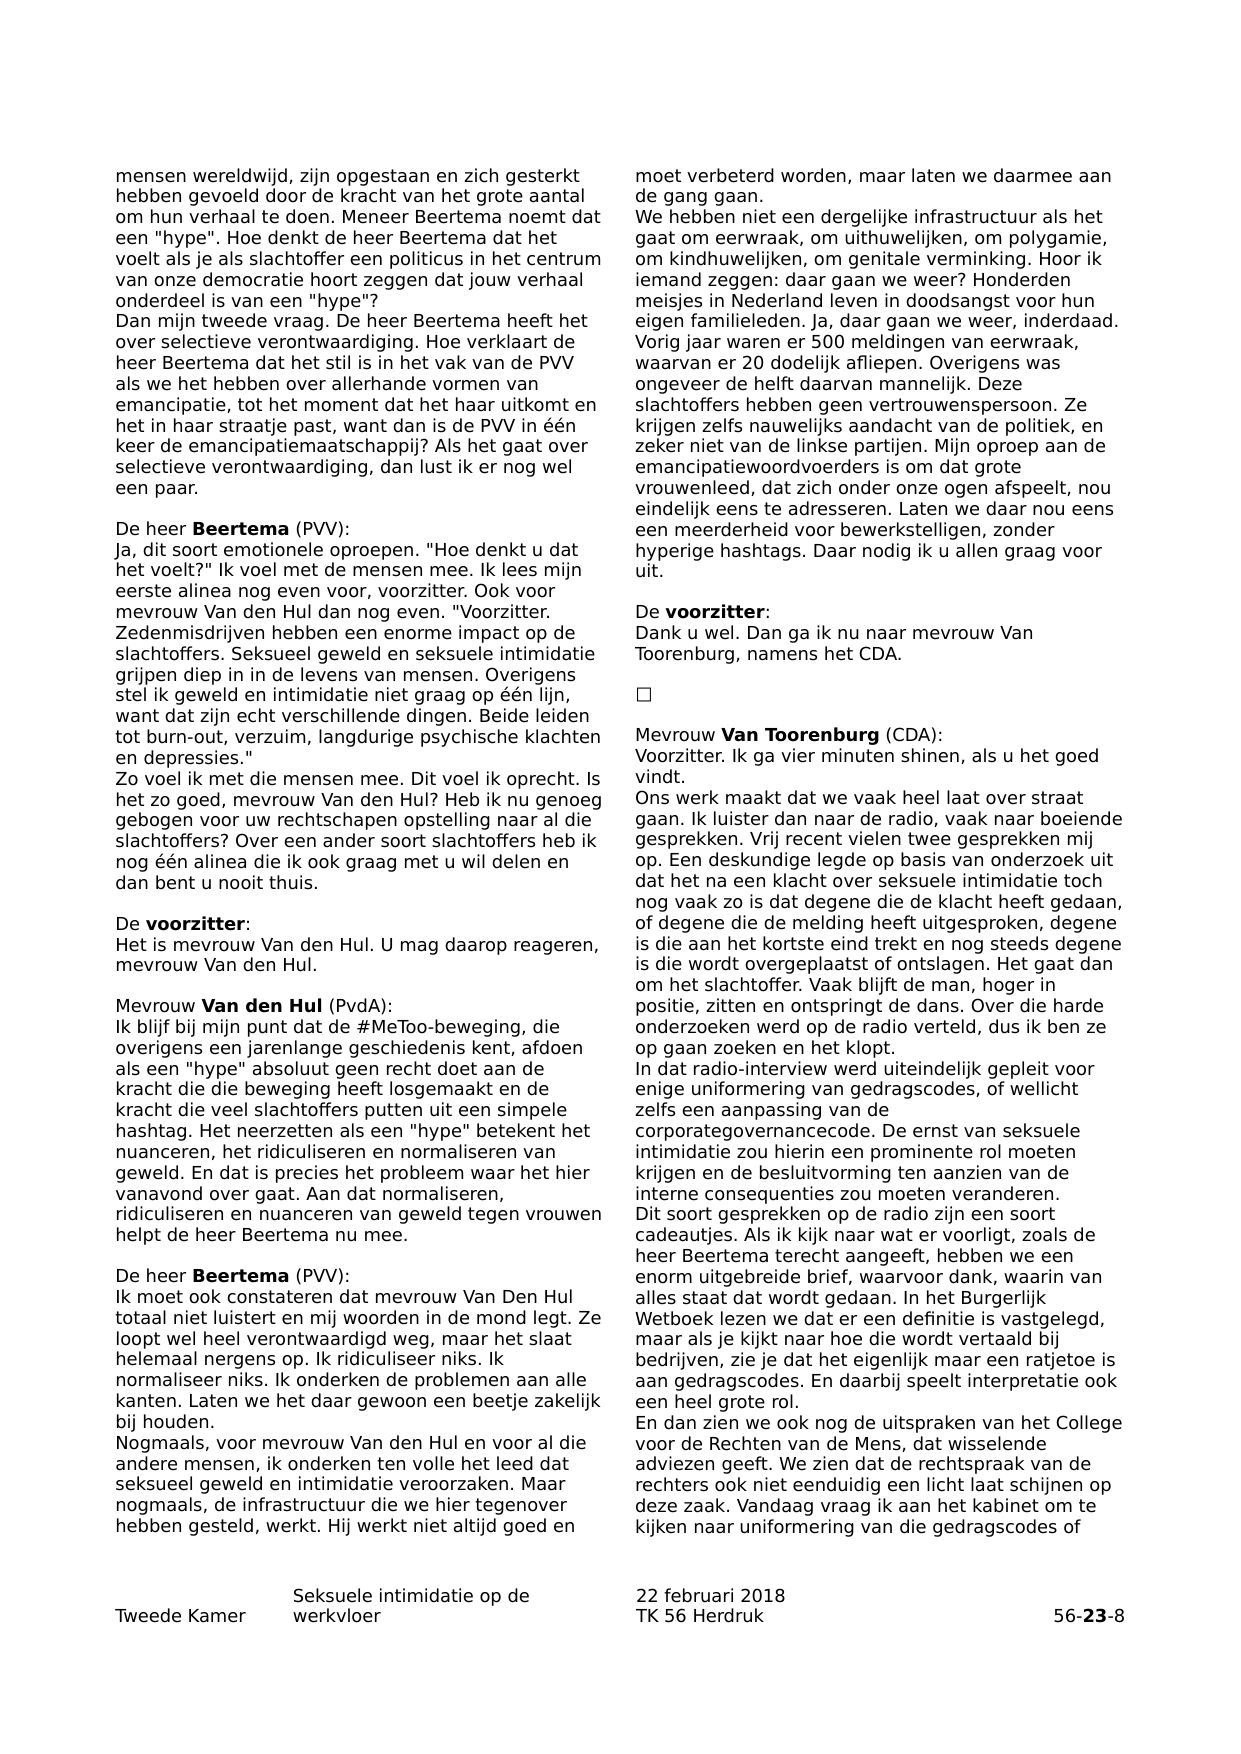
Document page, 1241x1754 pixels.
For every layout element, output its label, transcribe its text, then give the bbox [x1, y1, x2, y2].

text En dan zien we ook nog de uitspraken van het College voor de Rechten van de Mens, dat wisselende adviezen geeft. We zien dat de rechtspraak van de rechters ook niet eenduidig een licht laat schijnen op deze zaak. Vandaag vraag ik aan het kabinet om te kijken naar uniformering van die gedragscodes of [635, 1412, 1125, 1537]
text Mevrouw Van Toorenburg (CDA): [635, 725, 1125, 746]
text De heer Beertema (PVV): [115, 1266, 605, 1287]
text De heer Beertema (PVV): [115, 519, 605, 539]
text ⬜ [635, 684, 1125, 705]
text moet verbeterd worden, maar laten we daarmee aan de gang gaan. [635, 165, 1125, 207]
text In dat radio-interview werd uiteindelijk gepleit voor enige uniformering van gedragscodes, of wellicht zelfs een aanpassing van de corporategovernancecode. De ernst van seksuele intimidatie zou hierin een prominente rol moeten krijgen en de besluitvorming ten aanzien van de interne consequenties zou moeten veranderen. [635, 1058, 1125, 1204]
text Dank u wel. Dan ga ik nu naar mevrouw Van Toorenburg, namens het CDA. [635, 623, 1125, 664]
text De voorzitter: [115, 913, 605, 934]
text We hebben niet een dergelijke infrastructuur als het gaat om eerwraak, om uithuwelijken, om polygamie, om kindhuwelijken, om genitale verminking. Hoor ik iemand zeggen: daar gaan we weer? Honderden meisjes in Nederland leven in doodsangst voor hun eigen familieleden. Ja, daar gaan we weer, inderdaad. Vorig jaar waren er 500 meldingen van eerwraak, waarvan er 20 dodelijk afliepen. Overigens was ongeveer de helft daarvan mannelijk. Deze slachtoffers hebben geen vertrouwenspersoon. Ze krijgen zelfs nauwelijks aandacht van de politiek, en zeker niet van de linkse partijen. Mijn oproep aan de emancipatiewoordvoerders is om dat grote vrouwenleed, dat zich onder onze ogen afspeelt, nou eindelijk eens te adresseren. Laten we daar nou eens een meerderheid voor bewerkstelligen, zonder hyperige hashtags. Daar nodig ik u allen graag voor uit. [635, 207, 1125, 582]
text Ik moet ook constateren dat mevrouw Van Den Hul totaal niet luistert en mij woorden in de mond legt. Ze loopt wel heel verontwaardigd weg, maar het slaat helemaal nergens op. Ik ridiculiseer niks. Ik normaliseer niks. Ik onderken de problemen aan alle kanten. Laten we het daar gewoon een beetje zakelijk bij houden. [115, 1287, 605, 1432]
text Het is mevrouw Van den Hul. U mag daarop reageren, mevrouw Van den Hul. [115, 934, 605, 976]
text De voorzitter: [635, 602, 1125, 623]
text Mevrouw Van den Hul (PvdA): [115, 996, 605, 1017]
text Nogmaals, voor mevrouw Van den Hul en voor al die andere mensen, ik onderken ten volle het leed dat seksueel geweld en intimidatie veroorzaken. Maar nogmaals, de infrastructuur die we hier tegenover hebben gesteld, werkt. Hij werkt niet altijd goed en [115, 1432, 605, 1537]
text Ik blijf bij mijn punt dat de #MeToo-beweging, die overigens een jarenlange geschiedenis kent, afdoen als een "hype" absoluut geen recht doet aan de kracht die die beweging heeft losgemaakt en de kracht die veel slachtoffers putten uit een simpele hashtag. Het neerzetten als een "hype" betekent het nuanceren, het ridiculiseren en normaliseren van geweld. En dat is precies het probleem waar het hier vanavond over gaat. Aan dat normaliseren, ridiculiseren en nuanceren van geweld tegen vrouwen helpt de heer Beertema nu mee. [115, 1017, 605, 1246]
text mensen wereldwijd, zijn opgestaan en zich gesterkt hebben gevoeld door de kracht van het grote aantal om hun verhaal te doen. Meneer Beertema noemt dat een "hype". Hoe denkt de heer Beertema dat het voelt als je als slachtoffer een politicus in het centrum van onze democratie hoort zeggen dat jouw verhaal onderdeel is van een "hype"? [115, 165, 605, 311]
text Zo voel ik met die mensen mee. Dit voel ik oprecht. Is het zo goed, mevrouw Van den Hul? Heb ik nu genoeg gebogen voor uw rechtschapen opstelling naar al die slachtoffers? Over een ander soort slachtoffers heb ik nog één alinea die ik ook graag met u wil delen en dan bent u nooit thuis. [115, 768, 605, 893]
text Ons werk maakt dat we vaak heel laat over straat gaan. Ik luister dan naar de radio, vaak naar boeiende gesprekken. Vrij recent vielen twee gesprekken mij op. Een deskundige legde op basis van onderzoek uit dat het na een klacht over seksuele intimidatie toch nog vaak zo is dat degene die de klacht heeft gedaan, of degene die de melding heeft uitgesproken, degene is die aan het kortste eind trekt en nog steeds degene is die wordt overgeplaatst of ontslagen. Het gaat dan om het slachtoffer. Vaak blijft de man, hoger in positie, zitten en ontspringt de dans. Over die harde onderzoeken werd op de radio verteld, dus ik ben ze op gaan zoeken en het klopt. [635, 787, 1125, 1058]
text Voorzitter. Ik ga vier minuten shinen, als u het goed vindt. [635, 746, 1125, 787]
text Dit soort gesprekken op de radio zijn een soort cadeautjes. Als ik kijk naar wat er voorligt, zoals de heer Beertema terecht aangeeft, hebben we een enorm uitgebreide brief, waarvoor dank, waarin van alles staat dat wordt gedaan. In het Burgerlijk Wetboek lezen we dat er een definitie is vastgelegd, maar als je kijkt naar hoe die wordt vertaald bij bedrijven, zie je dat het eigenlijk maar een ratjetoe is aan gedragscodes. En daarbij speelt interpretatie ook een heel grote rol. [635, 1204, 1125, 1412]
text Dan mijn tweede vraag. De heer Beertema heeft het over selectieve verontwaardiging. Hoe verklaart de heer Beertema dat het stil is in het vak van de PVV als we het hebben over allerhande vormen van emancipatie, tot het moment dat het haar uitkomt en het in haar straatje past, want dan is de PVV in één keer de emancipatiemaatschappij? Als het gaat over selectieve verontwaardiging, dan lust ik er nog wel een paar. [115, 311, 605, 499]
text Ja, dit soort emotionele oproepen. "Hoe denkt u dat het voelt?" Ik voel met de mensen mee. Ik lees mijn eerste alinea nog even voor, voorzitter. Ook voor mevrouw Van den Hul dan nog even. "Voorzitter. Zedenmisdrijven hebben een enorme impact op de slachtoffers. Seksueel geweld en seksuele intimidatie grijpen diep in in de levens van mensen. Overigens stel ik geweld en intimidatie niet graag op één lijn, want dat zijn echt verschillende dingen. Beide leiden tot burn-out, verzuim, langdurige psychische klachten en depressies." [115, 539, 605, 768]
